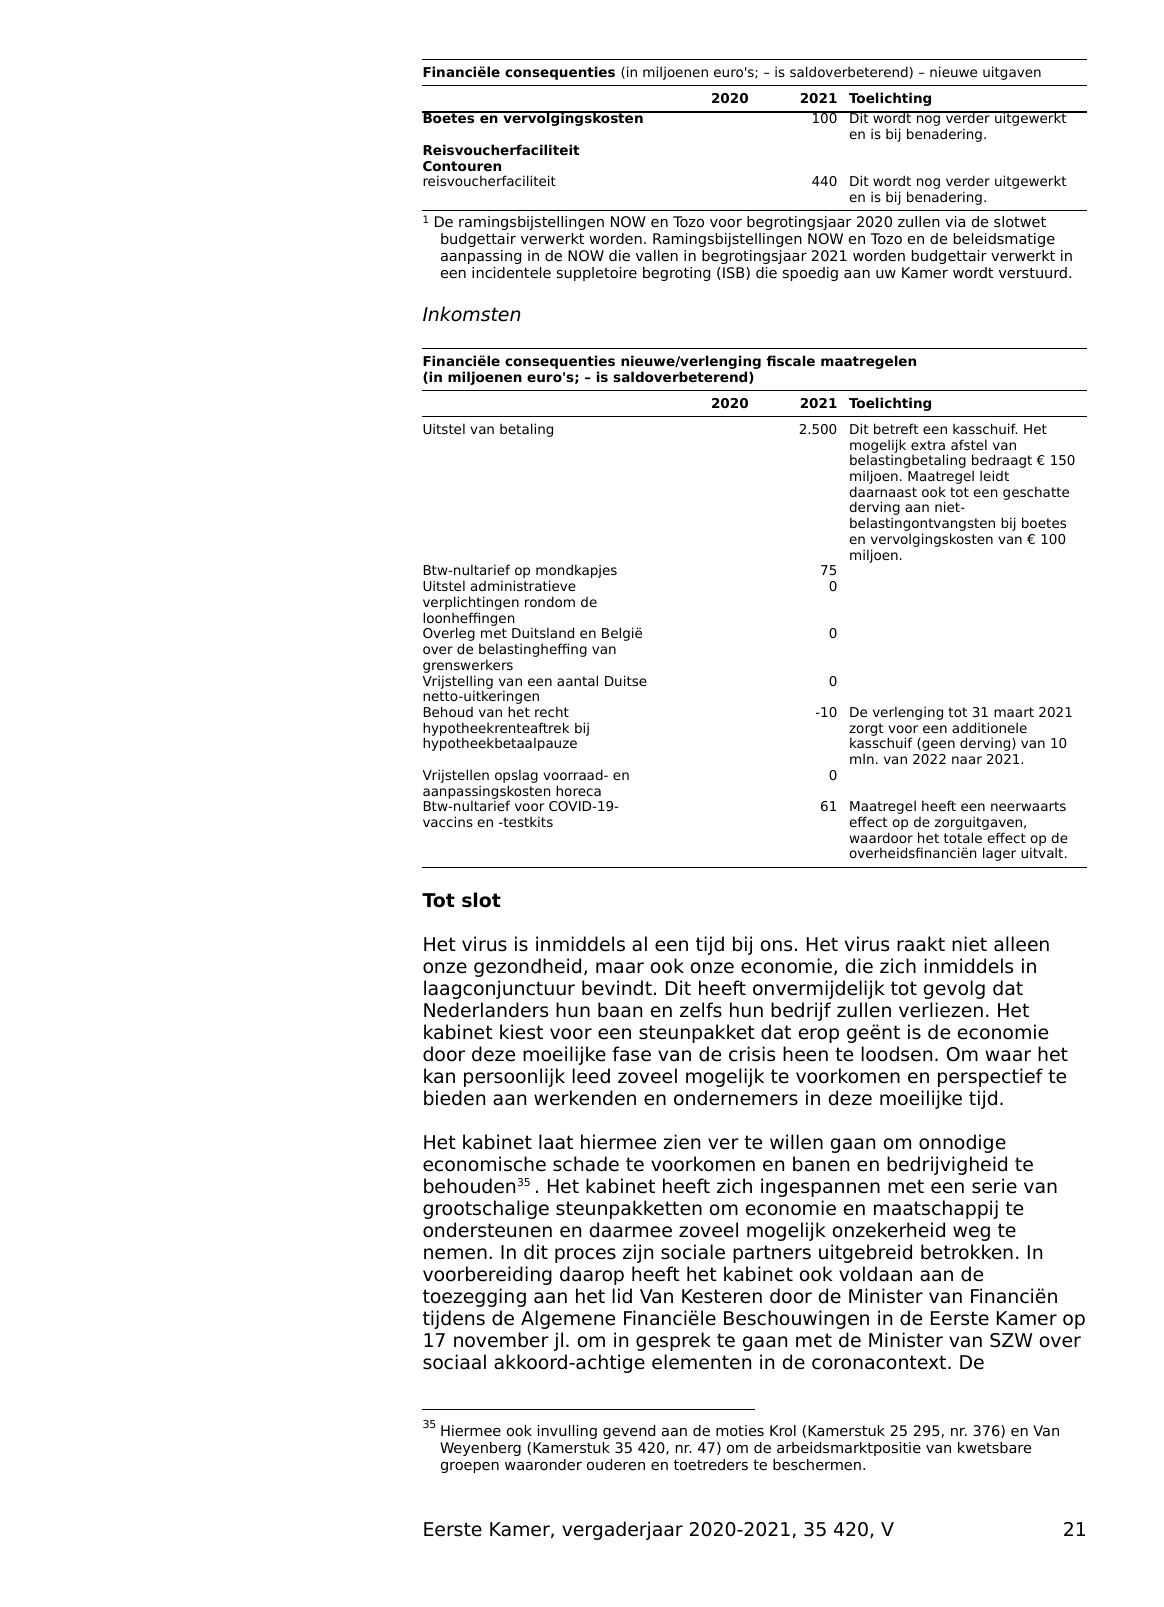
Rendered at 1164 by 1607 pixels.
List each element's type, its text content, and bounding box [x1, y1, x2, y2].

table_cell [666, 705, 754, 768]
table_cell [666, 563, 754, 579]
table_cell 1 De ramingsbijstellingen NOW en Tozo voor begrotingsjaar 2020 zullen via de slotwet budgettair verwerkt worden. Ramingsbijstellingen NOW en Tozo en de beleidsmatige aanpassing in de NOW die vallen in begrotingsjaar 2021 worden budgettair verwerkt in een incidentele suppletoire begroting (ISB) die spoedig aan uw Kamer wordt verstuurd. [422, 211, 1087, 282]
subtitle Tot slot [422, 890, 1087, 912]
table_cell Uitstel van betaling [422, 417, 666, 563]
table_cell Btw-nultarief op mondkapjes [422, 563, 666, 579]
table_cell 2021 [754, 86, 843, 111]
table_cell [666, 768, 754, 799]
table_cell Dit betreft een kasschuif. Het mogelijk extra afstel van belastingbetaling bedraagt € 150 miljoen. Maatregel leidt daarnaast ook tot een geschatte derving aan niet-belastingontvangsten bij boetes en vervolgingskosten van € 100 miljoen. [843, 417, 1087, 563]
table_cell Overleg met Duitsland en België over de belastingheffing van grenswerkers [422, 626, 666, 673]
table_cell Vrijstellen opslag voorraad- en aanpassingskosten horeca [422, 768, 666, 799]
table_header Financiële consequenties nieuwe/verlenging fiscale maatregelen (in miljoenen euro's; – is saldoverbeterend) [422, 349, 1087, 390]
table_cell [843, 768, 1087, 799]
table_cell Toelichting [843, 391, 1087, 416]
table_cell Boetes en vervolgingskosten [422, 113, 666, 143]
table_cell Btw-nultarief voor COVID-19-vaccins en -testkits [422, 799, 666, 867]
text Het virus is inmiddels al een tijd bij ons. Het virus raakt niet alleen onze gezondheid, maar ook onze economie, die zich inmiddels in laagconjunctuur bevindt. Dit heeft onvermijdelijk tot gevolg dat Nederlanders hun baan en zelfs hun bedrijf zullen verliezen. Het kabinet kiest voor een steunpakket dat erop geënt is de economie door deze moeilijke fase van de crisis heen te loodsen. Om waar het kan persoonlijk leed zoveel mogelijk te voorkomen en perspectief te bieden aan werkenden en ondernemers in deze moeilijke tijd. [422, 934, 1087, 1110]
table_cell [843, 143, 1087, 174]
table_cell [843, 673, 1087, 705]
table_cell 61 [754, 799, 843, 867]
table_cell 0 [754, 626, 843, 673]
table_cell [666, 174, 754, 210]
table_cell Maatregel heeft een neerwaarts effect op de zorguitgaven, waardoor het totale effect op de overheidsfinanciën lager uitvalt. [843, 799, 1087, 867]
table_cell [843, 563, 1087, 579]
table_cell [666, 799, 754, 867]
subtitle Inkomsten [422, 304, 1087, 326]
table_cell reisvoucherfaciliteit [422, 174, 666, 210]
table_cell Toelichting [843, 86, 1087, 111]
table_cell 2020 [666, 86, 754, 111]
table_cell 0 [754, 768, 843, 799]
table_cell [422, 391, 666, 416]
table_cell [666, 579, 754, 626]
table_cell Dit wordt nog verder uitgewerkt en is bij benadering. [843, 174, 1087, 210]
table_cell 440 [754, 174, 843, 210]
table_cell -10 [754, 705, 843, 768]
text Het kabinet laat hiermee zien ver te willen gaan om onnodige economische schade te voorkomen en banen en bedrijvigheid te behouden. Het kabinet heeft zich ingespannen met een serie van grootschalige steunpakketten om economie en maatschappij te ondersteunen en daarmee zoveel mogelijk onzekerheid weg te nemen. In dit proces zijn sociale partners uitgebreid betrokken. In voorbereiding daarop heeft het kabinet ook voldaan aan de toezegging aan het lid Van Kesteren door de Minister van Financiën tijdens de Algemene Financiële Beschouwingen in de Eerste Kamer op 17 november jl. om in gesprek te gaan met de Minister van SZW over sociaal akkoord-achtige elementen in de coronacontext. De [422, 1132, 1087, 1374]
table_cell De verlenging tot 31 maart 2021 zorgt voor een additionele kasschuif (geen derving) van 10 mln. van 2022 naar 2021. [843, 705, 1087, 768]
table_cell [422, 86, 666, 111]
table_cell 0 [754, 579, 843, 626]
table_cell [666, 113, 754, 143]
table_cell 100 [754, 113, 843, 143]
table_cell [666, 417, 754, 563]
table_cell Behoud van het recht hypotheekrenteaftrek bij hypotheekbetaalpauze [422, 705, 666, 768]
table_cell 2020 [666, 391, 754, 416]
table_cell 2021 [754, 391, 843, 416]
table_header Financiële consequenties (in miljoenen euro's; – is saldoverbeterend) – nieuwe uitgaven [422, 60, 1087, 85]
table_cell [843, 626, 1087, 673]
table_cell Reisvoucherfaciliteit Contouren [422, 143, 843, 174]
table_cell 2.500 [754, 417, 843, 563]
table_cell [666, 626, 754, 673]
table_cell [666, 673, 754, 705]
text Hiermee ook invulling gevend aan de moties Krol (Kamerstuk 25 295, nr. 376) en Van Weyenberg (Kamerstuk 35 420, nr. 47) om de arbeidsmarktpositie van kwetsbare groepen waaronder ouderen en toetreders te beschermen. [422, 1418, 1087, 1474]
table_cell [843, 579, 1087, 626]
table_cell 75 [754, 563, 843, 579]
table_cell Uitstel administratieve verplichtingen rondom de loonheffingen [422, 579, 666, 626]
table_cell 0 [754, 673, 843, 705]
table_cell Vrijstelling van een aantal Duitse netto-uitkeringen [422, 673, 666, 705]
table_cell Dit wordt nog verder uitgewerkt en is bij benadering. [843, 113, 1087, 143]
